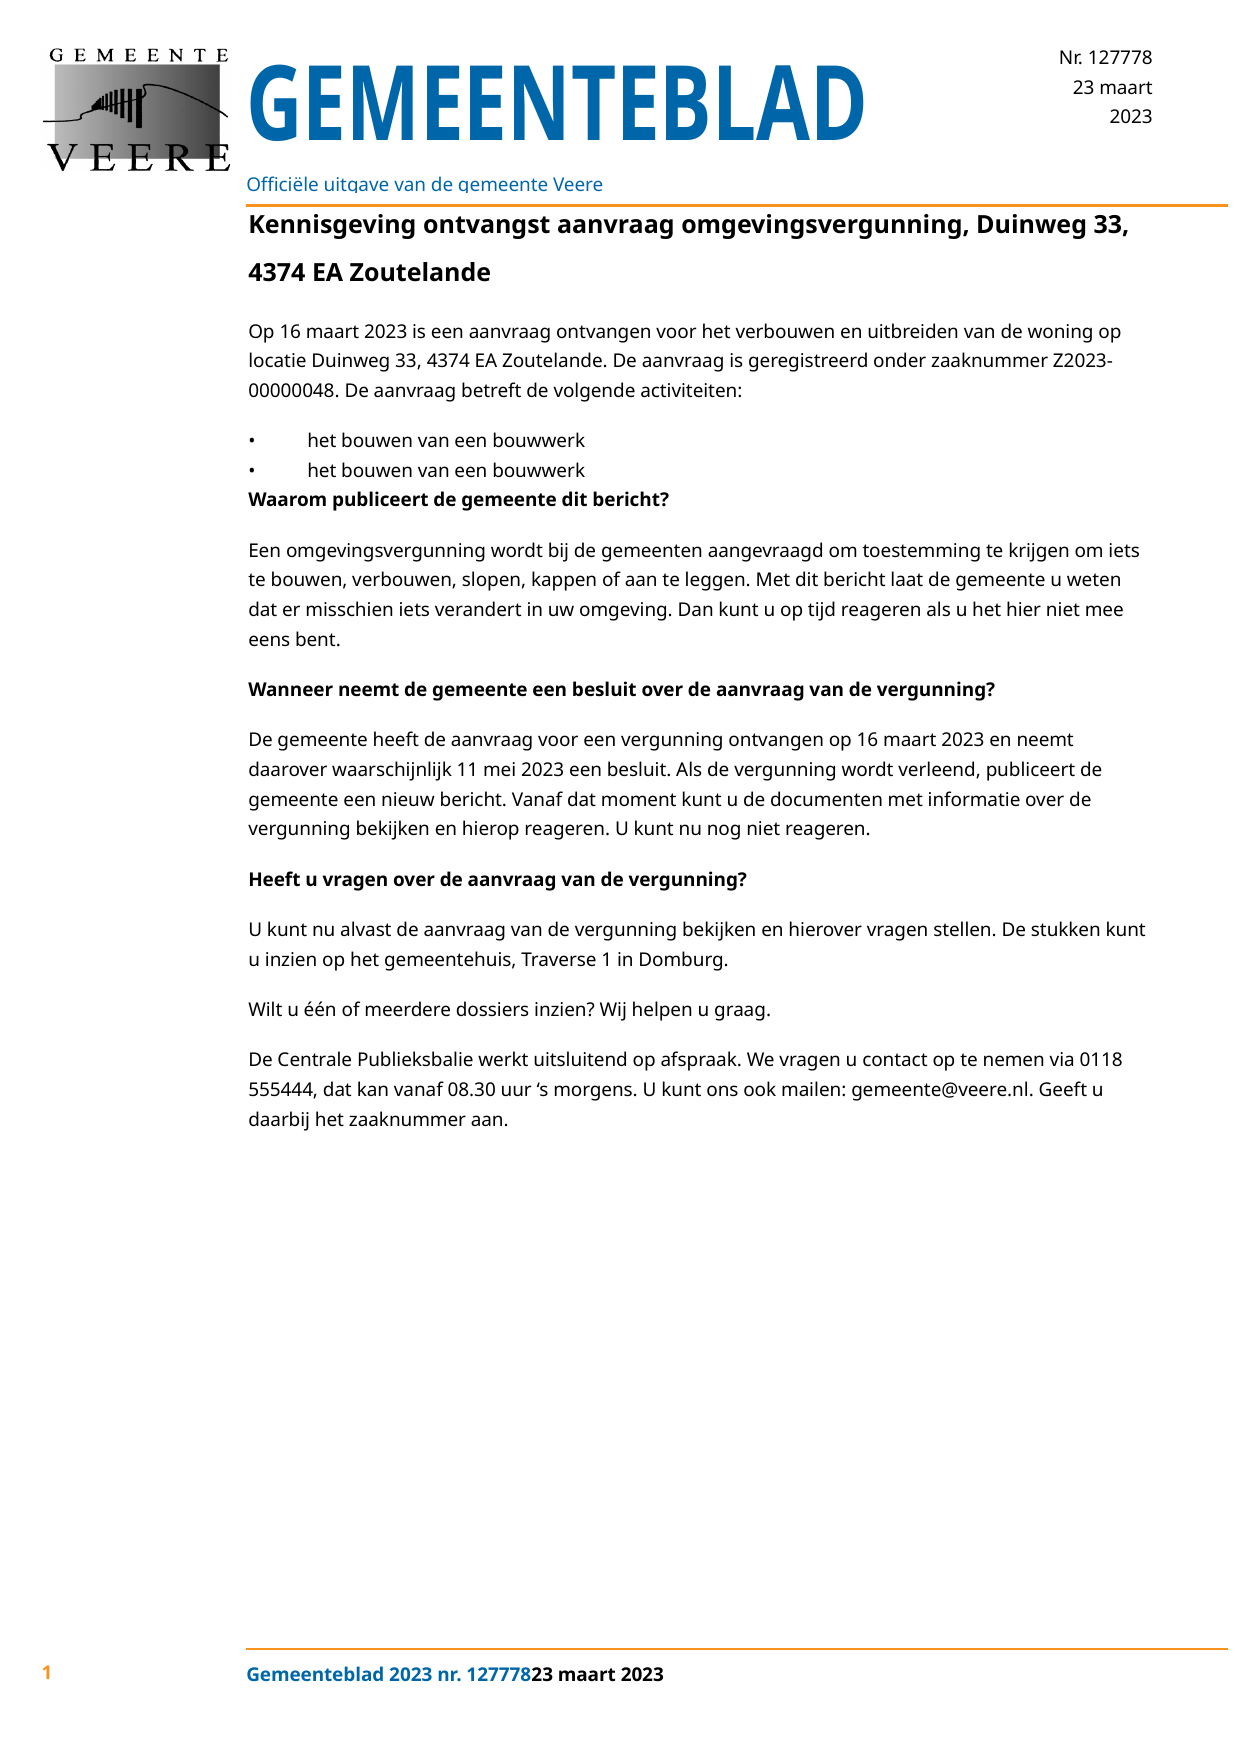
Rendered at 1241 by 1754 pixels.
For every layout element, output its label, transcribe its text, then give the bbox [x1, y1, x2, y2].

text U kunt nu alvast de aanvraag van de vergunning bekijken en hierover vragen stellen. De stukken kunt u inzien op het gemeentehuis, Traverse 1 in Domburg. [248, 916, 1152, 972]
text Wilt u één of meerdere dossiers inzien? Wij helpen u graag. [248, 996, 1152, 1022]
text De Centrale Publieksbalie werkt uitsluitend op afspraak. We vragen u contact op te nemen via 0118 555444, dat kan vanaf 08.30 uur ‘s morgens. U kunt ons ook mailen: gemeente@veere.nl. Geeft u daarbij het zaaknummer aan. [248, 1047, 1152, 1132]
text Waarom publiceert de gemeente dit bericht? [248, 487, 1152, 512]
text Wanneer neemt de gemeente een besluit over de aanvraag van de vergunning? [248, 676, 1152, 702]
picture [41, 47, 231, 172]
text Heeft u vragen over de aanvraag van de vergunning? [248, 866, 1152, 892]
text Op 16 maart 2023 is een aanvraag ontvangen voor het verbouwen en uitbreiden van de woning op locatie Duinweg 33, 4374 EA Zoutelande. De aanvraag is geregistreerd onder zaaknummer Z2023-00000048. De aanvraag betreft de volgende activiteiten: [248, 318, 1152, 403]
list het bouwen van een bouwwerk [248, 427, 1152, 453]
text De gemeente heeft de aanvraag voor een vergunning ontvangen op 16 maart 2023 en neemt daarover waarschijnlijk 11 mei 2023 een besluit. Als de vergunning wordt verleend, publiceert de gemeente een nieuw bericht. Vanaf dat moment kunt u de documenten met informatie over de vergunning bekijken en hierop reageren. U kunt nu nog niet reageren. [248, 727, 1152, 841]
text Kennisgeving ontvangst aanvraag omgevingsvergunning, Duinweg 33, 4374 EA Zoutelande [248, 207, 1152, 288]
list het bouwen van een bouwwerk [248, 457, 1152, 483]
text Een omgevingsvergunning wordt bij de gemeenten aangevraagd om toestemming te krijgen om iets te bouwen, verbouwen, slopen, kappen of aan te leggen. Met dit bericht laat de gemeente u weten dat er misschien iets verandert in uw omgeving. Dan kunt u op tijd reageren als u het hier niet mee eens bent. [248, 537, 1152, 652]
